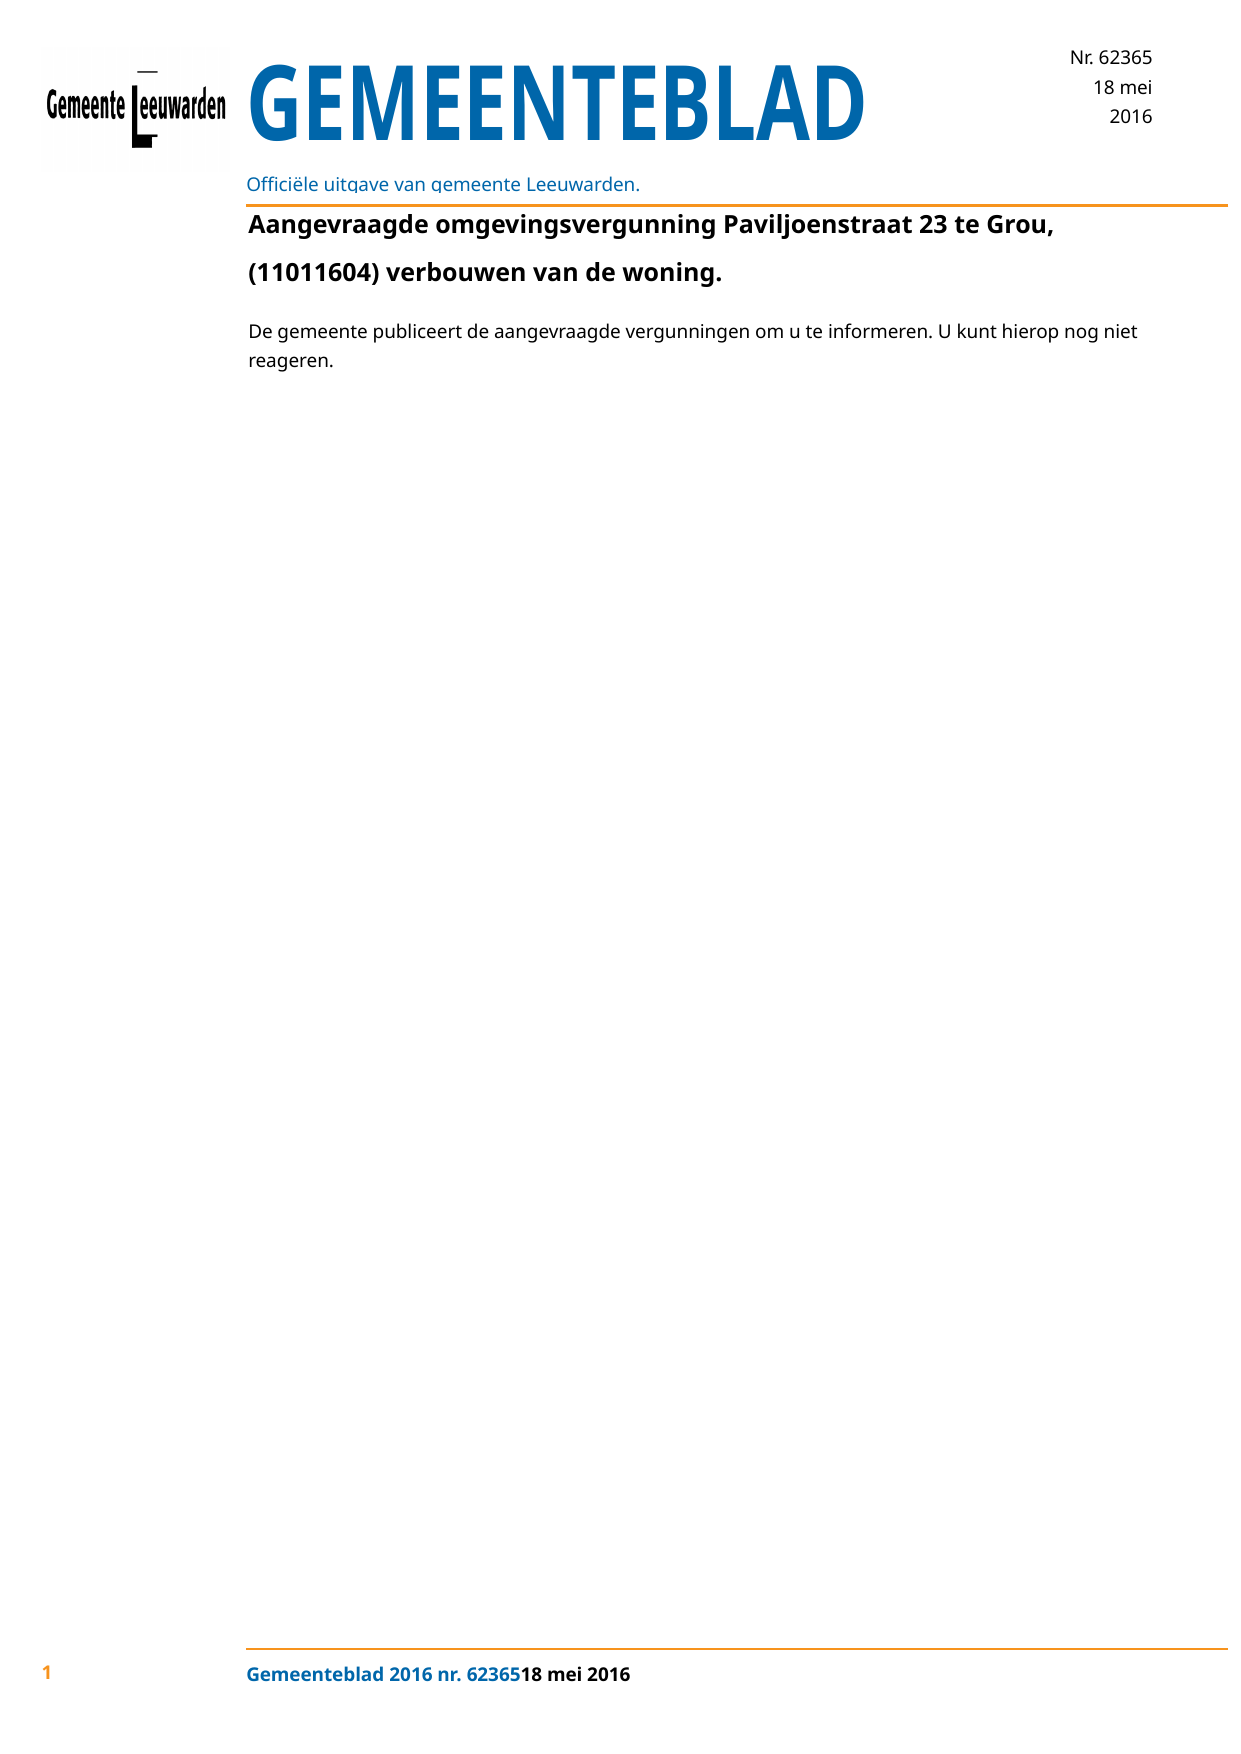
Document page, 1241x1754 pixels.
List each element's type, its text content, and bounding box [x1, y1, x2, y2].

text Aangevraagde omgevingsvergunning Paviljoenstraat 23 te Grou, (11011604) verbouwen van de woning. [248, 207, 1152, 288]
text De gemeente publiceert de aangevraagde vergunningen om u te informeren. U kunt hierop nog niet reageren. [248, 318, 1152, 373]
picture [41, 47, 231, 172]
